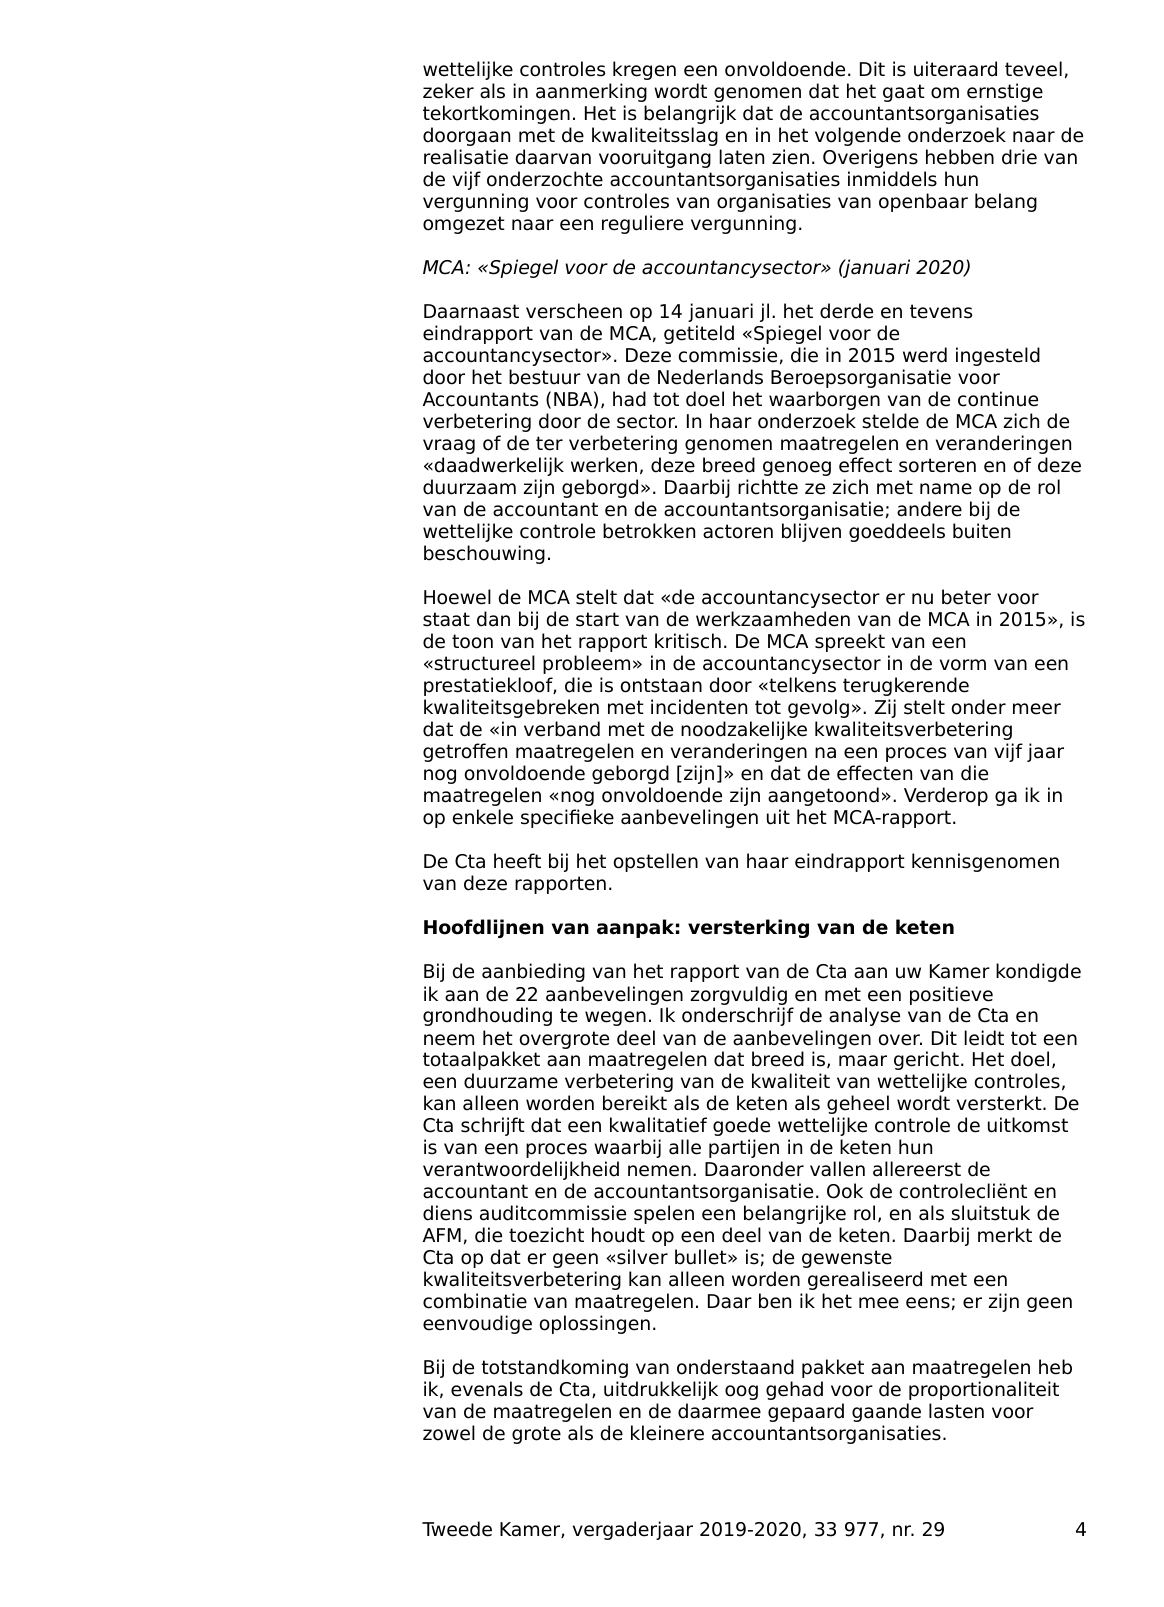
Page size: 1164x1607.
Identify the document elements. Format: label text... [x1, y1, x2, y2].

text Bij de totstandkoming van onderstaand pakket aan maatregelen heb ik, evenals de Cta, uitdrukkelijk oog gehad voor de proportionaliteit van de maatregelen en de daarmee gepaard gaande lasten voor zowel de grote als de kleinere accountantsorganisaties. [422, 1357, 1087, 1445]
subtitle MCA: «Spiegel voor de accountancysector» (januari 2020) [422, 257, 1087, 279]
text Bij de aanbieding van het rapport van de Cta aan uw Kamer kondigde ik aan de 22 aanbevelingen zorgvuldig en met een positieve grondhouding te wegen. Ik onderschrijf de analyse van de Cta en neem het overgrote deel van de aanbevelingen over. Dit leidt tot een totaalpakket aan maatregelen dat breed is, maar gericht. Het doel, een duurzame verbetering van de kwaliteit van wettelijke controles, kan alleen worden bereikt als de keten als geheel wordt versterkt. De Cta schrijft dat een kwalitatief goede wettelijke controle de uitkomst is van een proces waarbij alle partijen in de keten hun verantwoordelijkheid nemen. Daaronder vallen allereerst de accountant en de accountantsorganisatie. Ook de controlecliënt en diens auditcommissie spelen een belangrijke rol, en als sluitstuk de AFM, die toezicht houdt op een deel van de keten. Daarbij merkt de Cta op dat er geen «silver bullet» is; de gewenste kwaliteitsverbetering kan alleen worden gerealiseerd met een combinatie van maatregelen. Daar ben ik het mee eens; er zijn geen eenvoudige oplossingen. [422, 961, 1087, 1335]
text De Cta heeft bij het opstellen van haar eindrapport kennisgenomen van deze rapporten. [422, 851, 1087, 895]
text Daarnaast verscheen op 14 januari jl. het derde en tevens eindrapport van de MCA, getiteld «Spiegel voor de accountancysector». Deze commissie, die in 2015 werd ingesteld door het bestuur van de Nederlands Beroepsorganisatie voor Accountants (NBA), had tot doel het waarborgen van de continue verbetering door de sector. In haar onderzoek stelde de MCA zich de vraag of de ter verbetering genomen maatregelen en veranderingen «daadwerkelijk werken, deze breed genoeg effect sorteren en of deze duurzaam zijn geborgd». Daarbij richtte ze zich met name op de rol van de accountant en de accountantsorganisatie; andere bij de wettelijke controle betrokken actoren blijven goeddeels buiten beschouwing. [422, 301, 1087, 565]
text wettelijke controles kregen een onvoldoende. Dit is uiteraard teveel, zeker als in aanmerking wordt genomen dat het gaat om ernstige tekortkomingen. Het is belangrijk dat de accountantsorganisaties doorgaan met de kwaliteitsslag en in het volgende onderzoek naar de realisatie daarvan vooruitgang laten zien. Overigens hebben drie van de vijf onderzochte accountantsorganisaties inmiddels hun vergunning voor controles van organisaties van openbaar belang omgezet naar een reguliere vergunning. [422, 59, 1087, 235]
text Hoewel de MCA stelt dat «de accountancysector er nu beter voor staat dan bij de start van de werkzaamheden van de MCA in 2015», is de toon van het rapport kritisch. De MCA spreekt van een «structureel probleem» in de accountancysector in de vorm van een prestatiekloof, die is ontstaan door «telkens terugkerende kwaliteitsgebreken met incidenten tot gevolg». Zij stelt onder meer dat de «in verband met de noodzakelijke kwaliteitsverbetering getroffen maatregelen en veranderingen na een proces van vijf jaar nog onvoldoende geborgd [zijn]» en dat de effecten van die maatregelen «nog onvoldoende zijn aangetoond». Verderop ga ik in op enkele specifieke aanbevelingen uit het MCA-rapport. [422, 587, 1087, 829]
subtitle Hoofdlijnen van aanpak: versterking van de keten [422, 917, 1087, 939]
